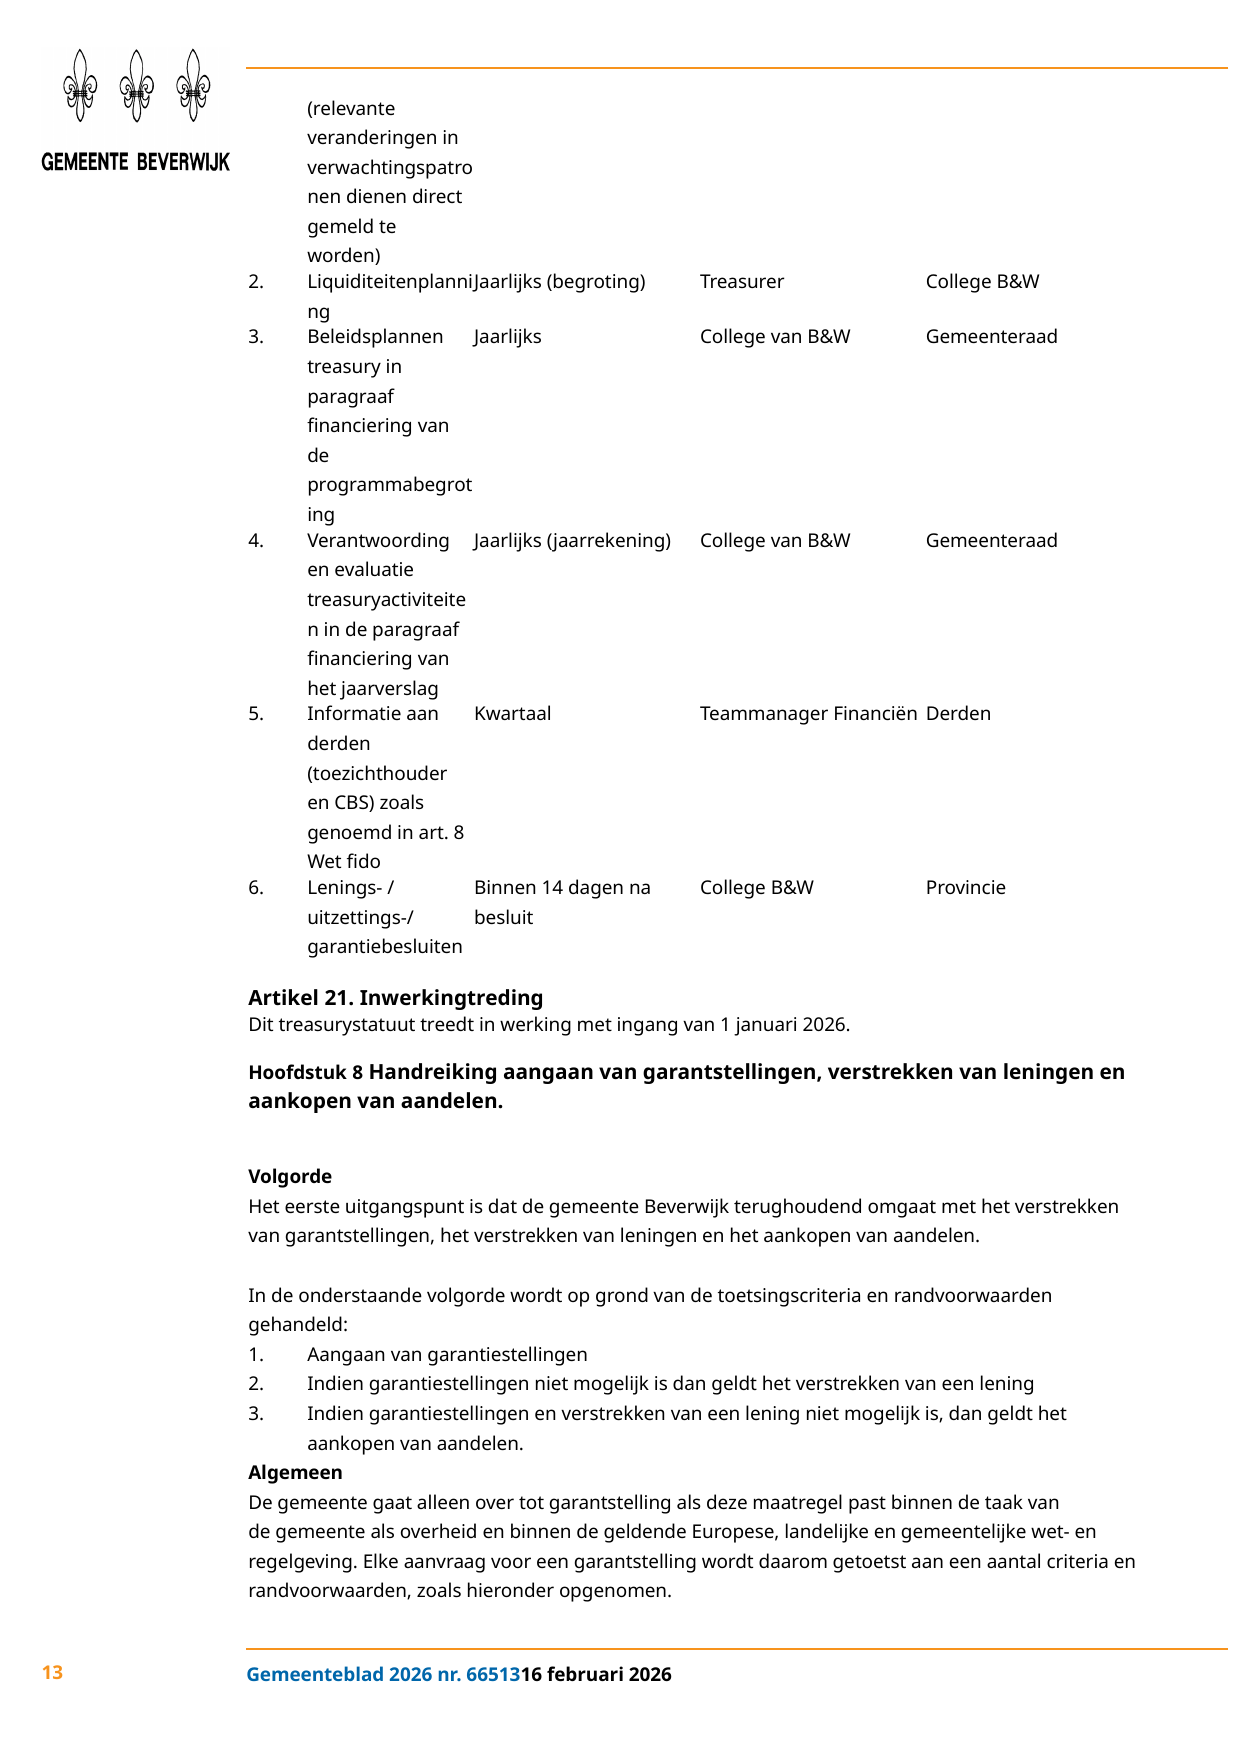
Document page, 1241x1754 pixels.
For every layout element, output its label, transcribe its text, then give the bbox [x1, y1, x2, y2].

table_cell Jaarlijks (begroting) [474, 269, 700, 324]
table_cell Lenings- / uitzettings-/ garantiebesluiten [248, 874, 474, 959]
table_cell Gemeenteraad [926, 527, 1152, 701]
table_cell College van B&W [700, 324, 926, 527]
text In de onderstaande volgorde wordt op grond van de toetsingscriteria en randvoorwaarden gehandeld: [248, 1282, 1152, 1337]
table_cell Liquiditeitenplanning [248, 269, 474, 324]
table_cell [700, 95, 926, 268]
table_cell Verantwoording en evaluatie treasuryactiviteiten in de paragraaf financiering van het jaarverslag [248, 527, 474, 701]
table_cell Informatie aan derden (toezichthouder en CBS) zoals genoemd in art. 8 Wet fido [248, 701, 474, 874]
table_cell Provincie [926, 874, 1152, 959]
list Indien garantiestellingen niet mogelijk is dan geldt het verstrekken van een lening [248, 1371, 1152, 1396]
table_cell Derden [926, 701, 1152, 874]
list Aangaan van garantiestellingen [248, 1341, 1152, 1367]
table_cell Teammanager Financiën [700, 701, 926, 874]
table_cell Gemeenteraad [926, 324, 1152, 527]
text Volgorde [248, 1163, 1152, 1189]
text Algemeen [248, 1459, 1152, 1485]
text de gemeente als overheid en binnen de geldende Europese, landelijke en gemeentelijke wet- en regelgeving. Elke aanvraag voor een garantstelling wordt daarom getoetst aan een aantal criteria en randvoorwaarden, zoals hieronder opgenomen. [248, 1518, 1152, 1603]
table_cell Treasurer [700, 269, 926, 324]
table_cell Jaarlijks [474, 324, 700, 527]
text Het eerste uitgangspunt is dat de gemeente Beverwijk terughoudend omgaat met het verstrekken van garantstellingen, het verstrekken van leningen en het aankopen van aandelen. [248, 1193, 1152, 1248]
list Indien garantiestellingen en verstrekken van een lening niet mogelijk is, dan geldt het aankopen van aandelen. [248, 1400, 1152, 1455]
table_cell [474, 95, 700, 268]
table_cell College B&W [926, 269, 1152, 324]
table_cell Beleidsplannen treasury in paragraaf financiering van de programmabegroting [248, 324, 474, 527]
table_cell (relevante veranderingen in verwachtingspatronen dienen direct gemeld te worden) [248, 95, 474, 268]
table_cell College van B&W [700, 527, 926, 701]
table_cell [926, 95, 1152, 268]
text Dit treasurystatuut treedt in werking met ingang van 1 januari 2026. [248, 1012, 1152, 1037]
text Hoofdstuk 8 Handreiking aangaan van garantstellingen, verstrekken van leningen en aankopen van aandelen. [248, 1057, 1152, 1114]
table_cell College B&W [700, 874, 926, 959]
picture [41, 47, 231, 172]
text Artikel 21. Inwerkingtreding [248, 983, 1152, 1012]
table_cell Kwartaal [474, 701, 700, 874]
table_cell Jaarlijks (jaarrekening) [474, 527, 700, 701]
table_cell Binnen 14 dagen na besluit [474, 874, 700, 959]
text De gemeente gaat alleen over tot garantstelling als deze maatregel past binnen de taak van [248, 1489, 1152, 1514]
